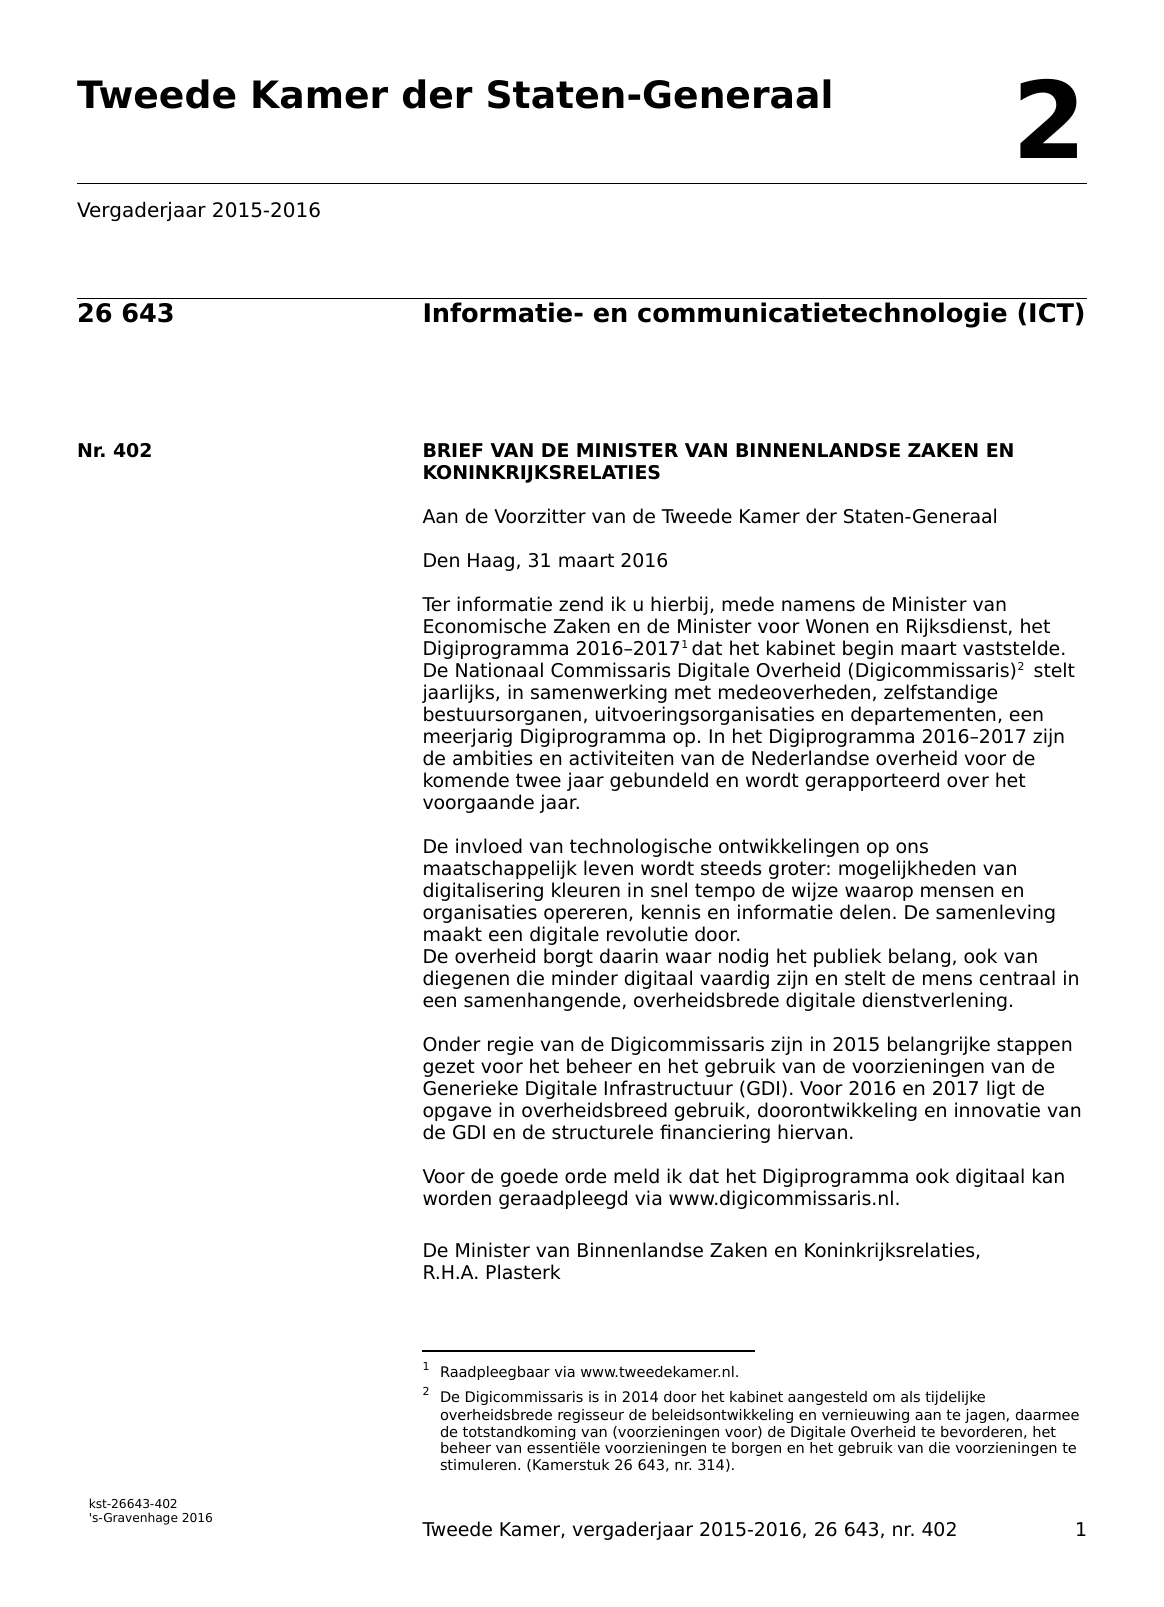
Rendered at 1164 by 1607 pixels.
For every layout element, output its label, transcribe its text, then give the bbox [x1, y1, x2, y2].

subtitle 26 643 Informatie- en communicatietechnologie (ICT) [77, 299, 1087, 329]
subtitle Nr. 402 BRIEF VAN DE MINISTER VAN BINNENLANDSE ZAKEN EN KONINKRIJKSRELATIES [77, 440, 1087, 484]
text 's-Gravenhage 2016 [88, 1511, 323, 1525]
text De Nationaal Commissaris Digitale Overheid (Digicommissaris) stelt jaarlijks, in samenwerking met medeoverheden, zelfstandige bestuursorganen, uitvoeringsorganisaties en departementen, een meerjarig Digiprogramma op. In het Digiprogramma 2016–2017 zijn de ambities en activiteiten van de Nederlandse overheid voor de komende twee jaar gebundeld en wordt gerapporteerd over het voorgaande jaar. [422, 660, 1087, 814]
text Aan de Voorzitter van de Tweede Kamer der Staten-Generaal [422, 506, 1087, 528]
text Den Haag, 31 maart 2016 [422, 550, 1087, 572]
text Raadpleegbaar via www.tweedekamer.nl. [422, 1360, 1087, 1382]
text De Digicommissaris is in 2014 door het kabinet aangesteld om als tijdelijke overheidsbrede regisseur de beleidsontwikkeling en vernieuwing aan te jagen, daarmee de totstandkoming van (voorzieningen voor) de Digitale Overheid te bevorderen, het beheer van essentiële voorzieningen te borgen en het gebruik van die voorzieningen te stimuleren. (Kamerstuk 26 643, nr. 314). [422, 1385, 1087, 1474]
text kst-26643-402 [88, 1497, 323, 1511]
text Voor de goede orde meld ik dat het Digiprogramma ook digitaal kan worden geraadpleegd via www.digicommissaris.nl. [422, 1166, 1087, 1210]
text Onder regie van de Digicommissaris zijn in 2015 belangrijke stappen gezet voor het beheer en het gebruik van de voorzieningen van de Generieke Digitale Infrastructuur (GDI). Voor 2016 en 2017 ligt de opgave in overheidsbreed gebruik, doorontwikkeling en innovatie van de GDI en de structurele financiering hiervan. [422, 1034, 1087, 1144]
table_header Tweede Kamer der Staten-Generaal [77, 59, 886, 183]
text De Minister van Binnenlandse Zaken en Koninkrijksrelaties, R.H.A. Plasterk [422, 1240, 1087, 1284]
table_header 2 [886, 59, 1087, 183]
text De invloed van technologische ontwikkelingen op ons maatschappelijk leven wordt steeds groter: mogelijkheden van digitalisering kleuren in snel tempo de wijze waarop mensen en organisaties opereren, kennis en informatie delen. De samenleving maakt een digitale revolutie door. [422, 836, 1087, 946]
text De overheid borgt daarin waar nodig het publiek belang, ook van diegenen die minder digitaal vaardig zijn en stelt de mens centraal in een samenhangende, overheidsbrede digitale dienstverlening. [422, 946, 1087, 1012]
text Ter informatie zend ik u hierbij, mede namens de Minister van Economische Zaken en de Minister voor Wonen en Rijksdienst, het Digiprogramma 2016–2017dat het kabinet begin maart vaststelde. [422, 594, 1087, 660]
table_cell Vergaderjaar 2015-2016 [77, 184, 1087, 298]
